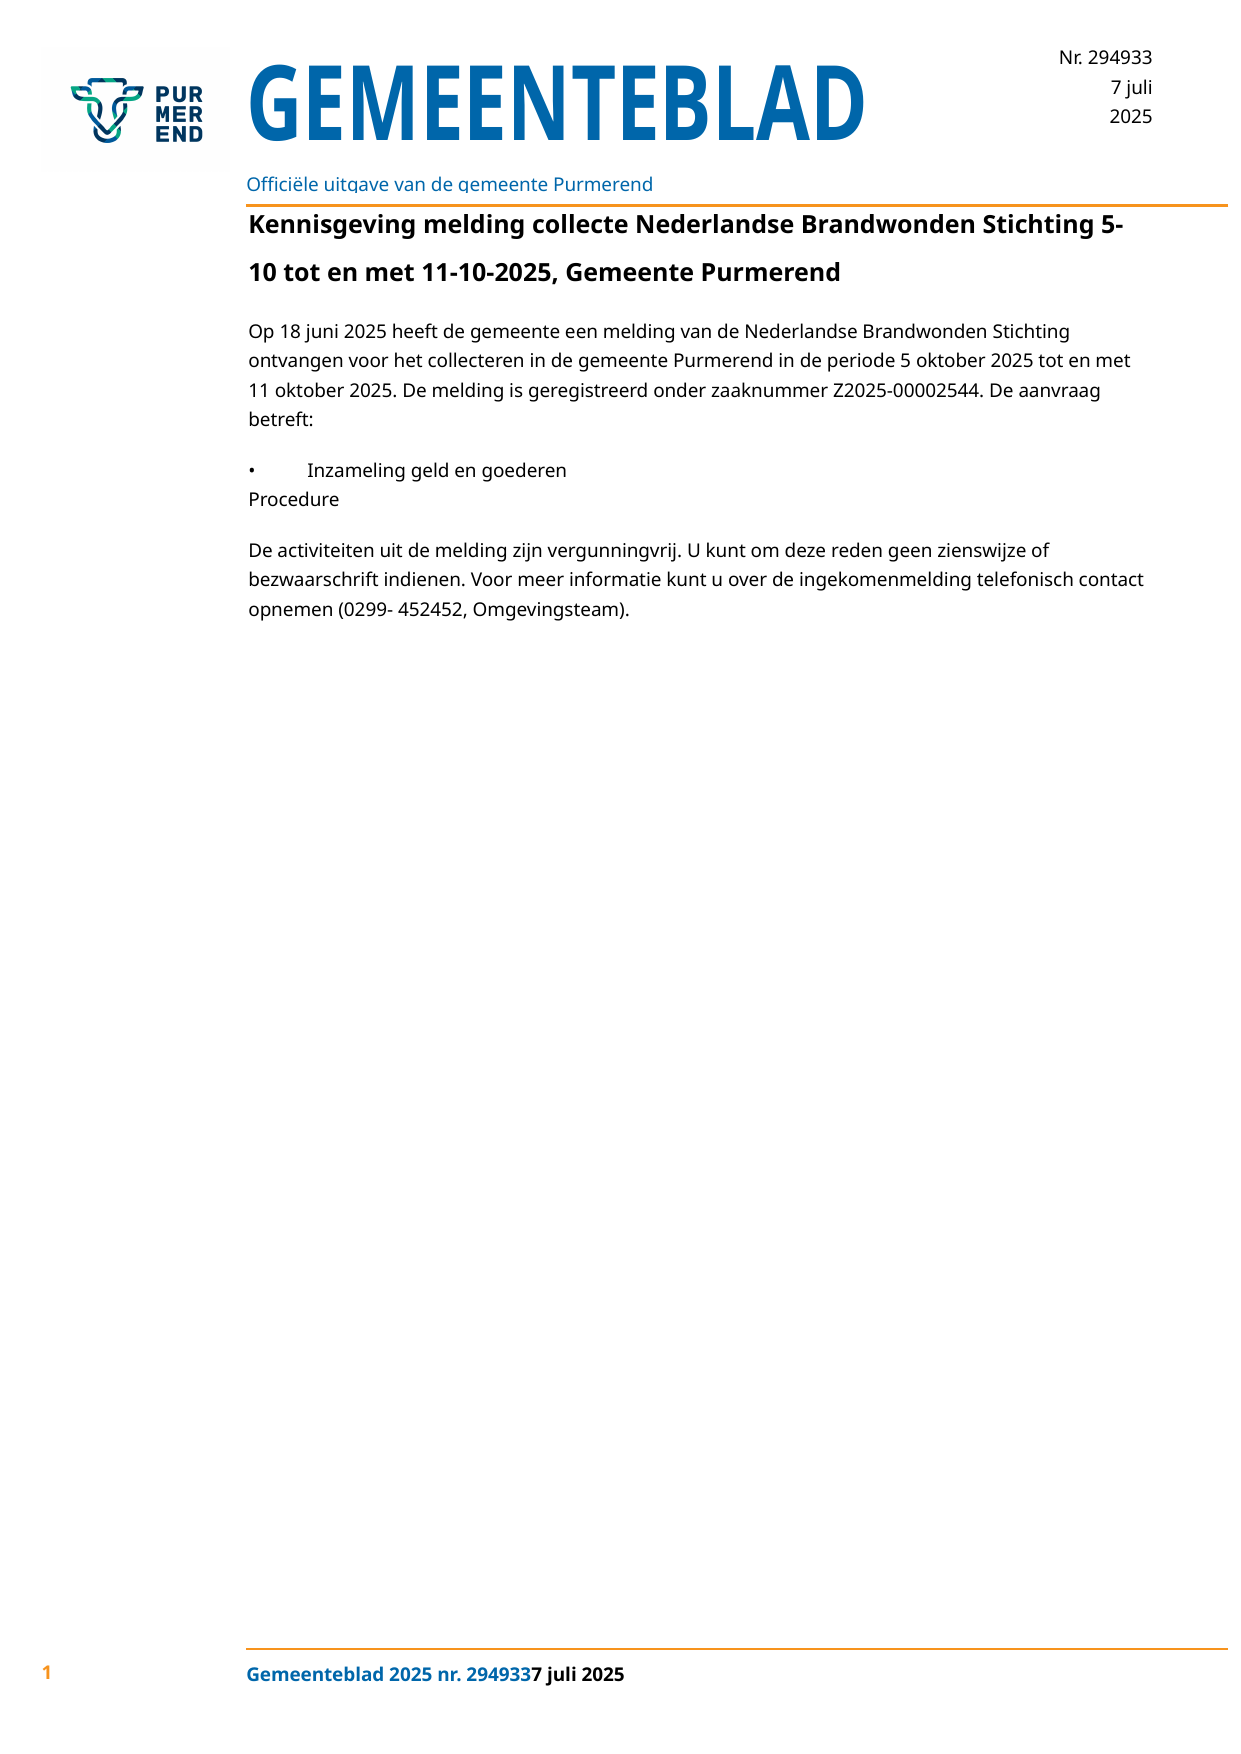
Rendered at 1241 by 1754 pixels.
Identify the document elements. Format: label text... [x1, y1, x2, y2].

text De activiteiten uit de melding zijn vergunningvrij. U kunt om deze reden geen zienswijze of bezwaarschrift indienen. Voor meer informatie kunt u over de ingekomenmelding telefonisch contact opnemen (0299- 452452, Omgevingsteam). [248, 537, 1152, 622]
text Procedure [248, 487, 1152, 512]
picture [41, 47, 231, 172]
list Inzameling geld en goederen [248, 457, 1152, 483]
text Kennisgeving melding collecte Nederlandse Brandwonden Stichting 5-10 tot en met 11-10-2025, Gemeente Purmerend [248, 207, 1152, 288]
text Op 18 juni 2025 heeft de gemeente een melding van de Nederlandse Brandwonden Stichting ontvangen voor het collecteren in de gemeente Purmerend in de periode 5 oktober 2025 tot en met 11 oktober 2025. De melding is geregistreerd onder zaaknummer Z2025-00002544. De aanvraag betreft: [248, 318, 1152, 432]
